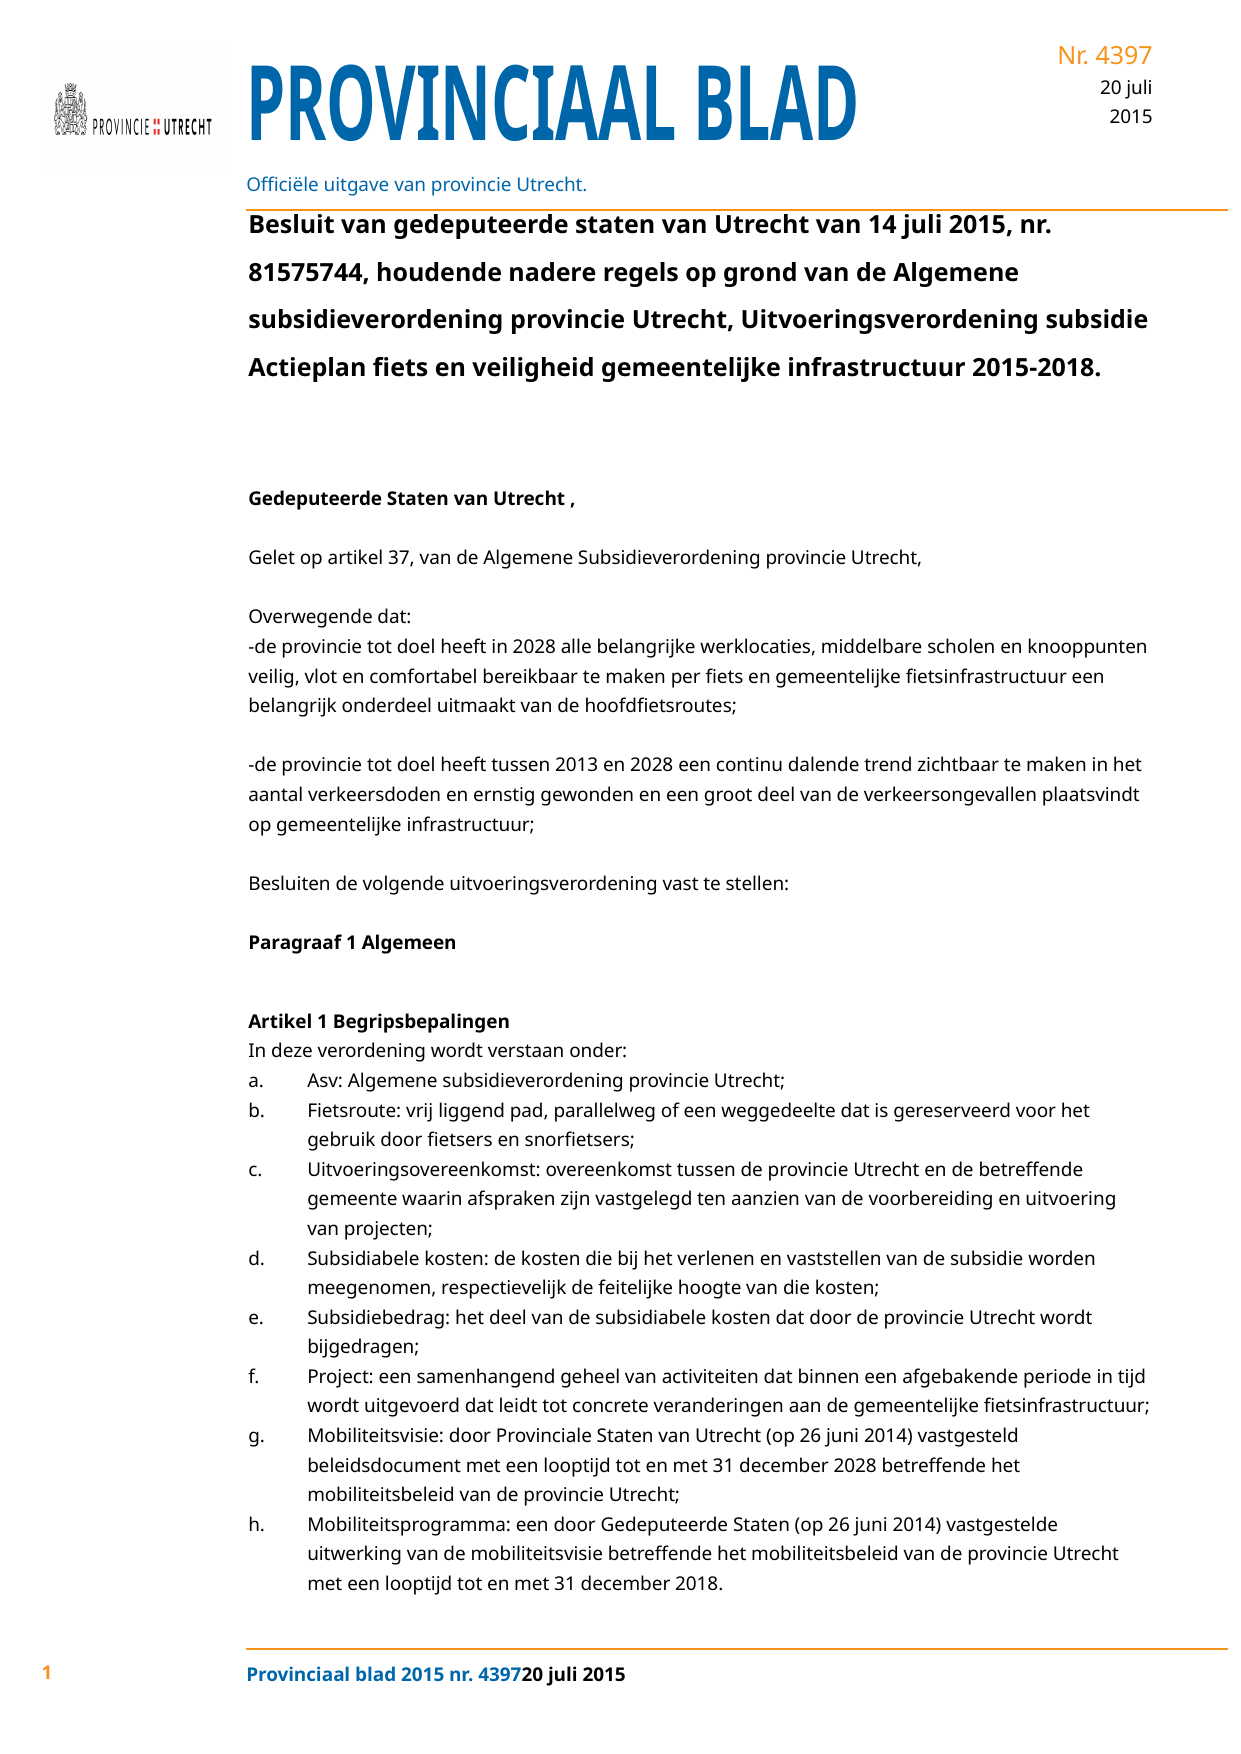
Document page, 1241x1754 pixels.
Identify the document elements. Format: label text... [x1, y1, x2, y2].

text Overwegende dat: [248, 604, 1152, 629]
text -de provincie tot doel heeft tussen 2013 en 2028 een continu dalende trend zichtbaar te maken in het aantal verkeersdoden en ernstig gewonden en een groot deel van de verkeersongevallen plaatsvindt op gemeentelijke infrastructuur; [248, 752, 1152, 837]
text -de provincie tot doel heeft in 2028 alle belangrijke werklocaties, middelbare scholen en knooppunten veilig, vlot en comfortabel bereikbaar te maken per fiets en gemeentelijke fietsinfrastructuur een belangrijk onderdeel uitmaakt van de hoofdfietsroutes; [248, 633, 1152, 718]
list Uitvoeringsovereenkomst: overeenkomst tussen de provincie Utrecht en de betreffende gemeente waarin afspraken zijn vastgelegd ten aanzien van de voorbereiding en uitvoering van projecten; [248, 1156, 1152, 1241]
text Artikel 1 Begripsbepalingen [248, 1008, 1152, 1034]
text Besluit van gedeputeerde staten van Utrecht van 14 juli 2015, nr. 81575744, houdende nadere regels op grond van de Algemene subsidieverordening provincie Utrecht, Uitvoeringsverordening subsidie Actieplan fiets en veiligheid gemeentelijke infrastructuur 2015-2018. [248, 211, 1152, 384]
text Paragraaf 1 Algemeen [248, 929, 1152, 955]
list Asv: Algemene subsidieverordening provincie Utrecht; [248, 1067, 1152, 1093]
text Besluiten de volgende uitvoeringsverordening vast te stellen: [248, 870, 1152, 896]
picture [41, 47, 231, 172]
list Mobiliteitsvisie: door Provinciale Staten van Utrecht (op 26 juni 2014) vastgesteld beleidsdocument met een looptijd tot en met 31 december 2028 betreffende het mobiliteitsbeleid van de provincie Utrecht; [248, 1422, 1152, 1507]
list Mobiliteitsprogramma: een door Gedeputeerde Staten (op 26 juni 2014) vastgestelde uitwerking van de mobiliteitsvisie betreffende het mobiliteitsbeleid van de provincie Utrecht met een looptijd tot en met 31 december 2018. [248, 1511, 1152, 1596]
list Subsidiebedrag: het deel van de subsidiabele kosten dat door de provincie Utrecht wordt bijgedragen; [248, 1304, 1152, 1359]
list Subsidiabele kosten: de kosten die bij het verlenen en vaststellen van de subsidie worden meegenomen, respectievelijk de feitelijke hoogte van die kosten; [248, 1245, 1152, 1300]
list Project: een samenhangend geheel van activiteiten dat binnen een afgebakende periode in tijd wordt uitgevoerd dat leidt tot concrete veranderingen aan de gemeentelijke fietsinfrastructuur; [248, 1363, 1152, 1418]
text Gedeputeerde Staten van Utrecht , [248, 485, 1152, 511]
text In deze verordening wordt verstaan onder: [248, 1038, 1152, 1063]
list Fietsroute: vrij liggend pad, parallelweg of een weggedeelte dat is gereserveerd voor het gebruik door fietsers en snorfietsers; [248, 1097, 1152, 1152]
text Gelet op artikel 37, van de Algemene Subsidieverordening provincie Utrecht, [248, 544, 1152, 570]
